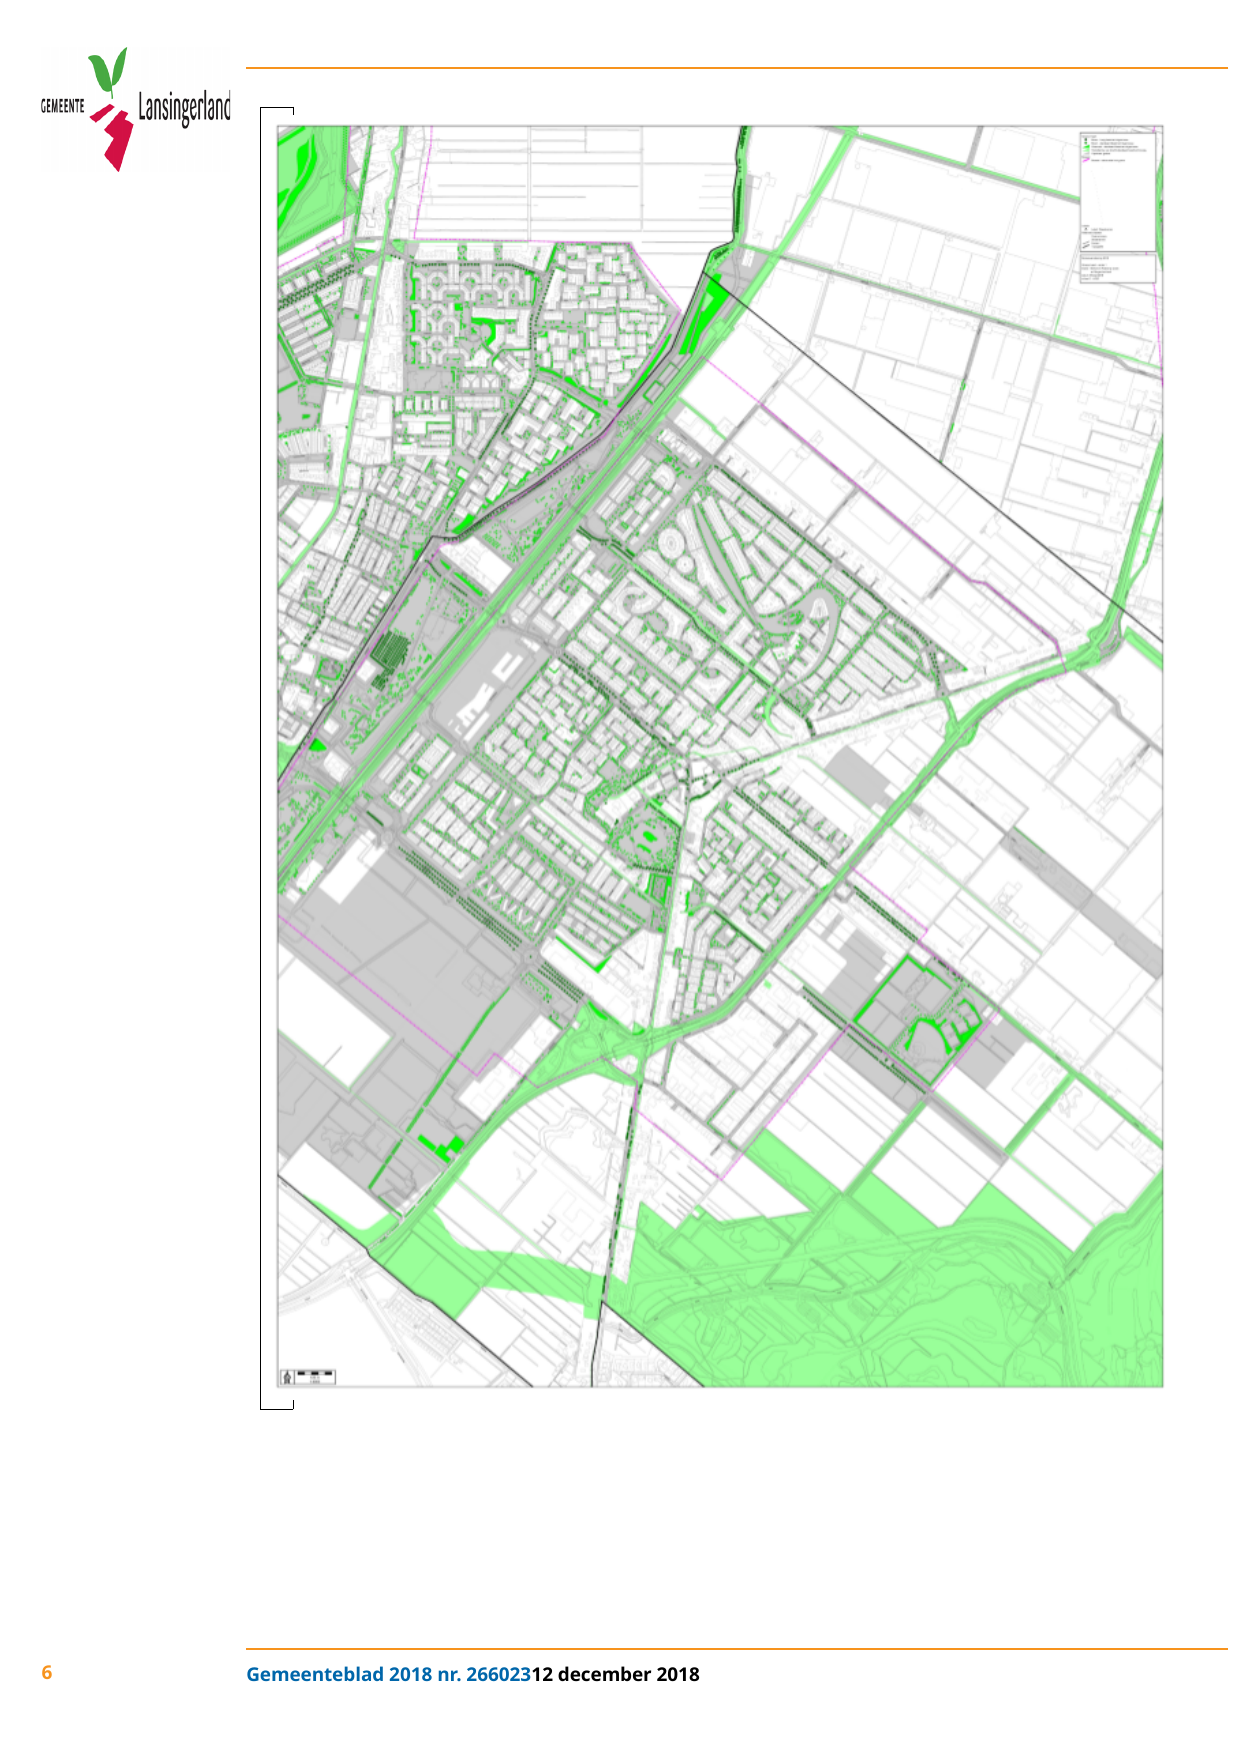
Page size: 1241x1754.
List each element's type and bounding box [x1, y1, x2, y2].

picture [41, 47, 231, 172]
picture [268, 115, 1173, 1400]
